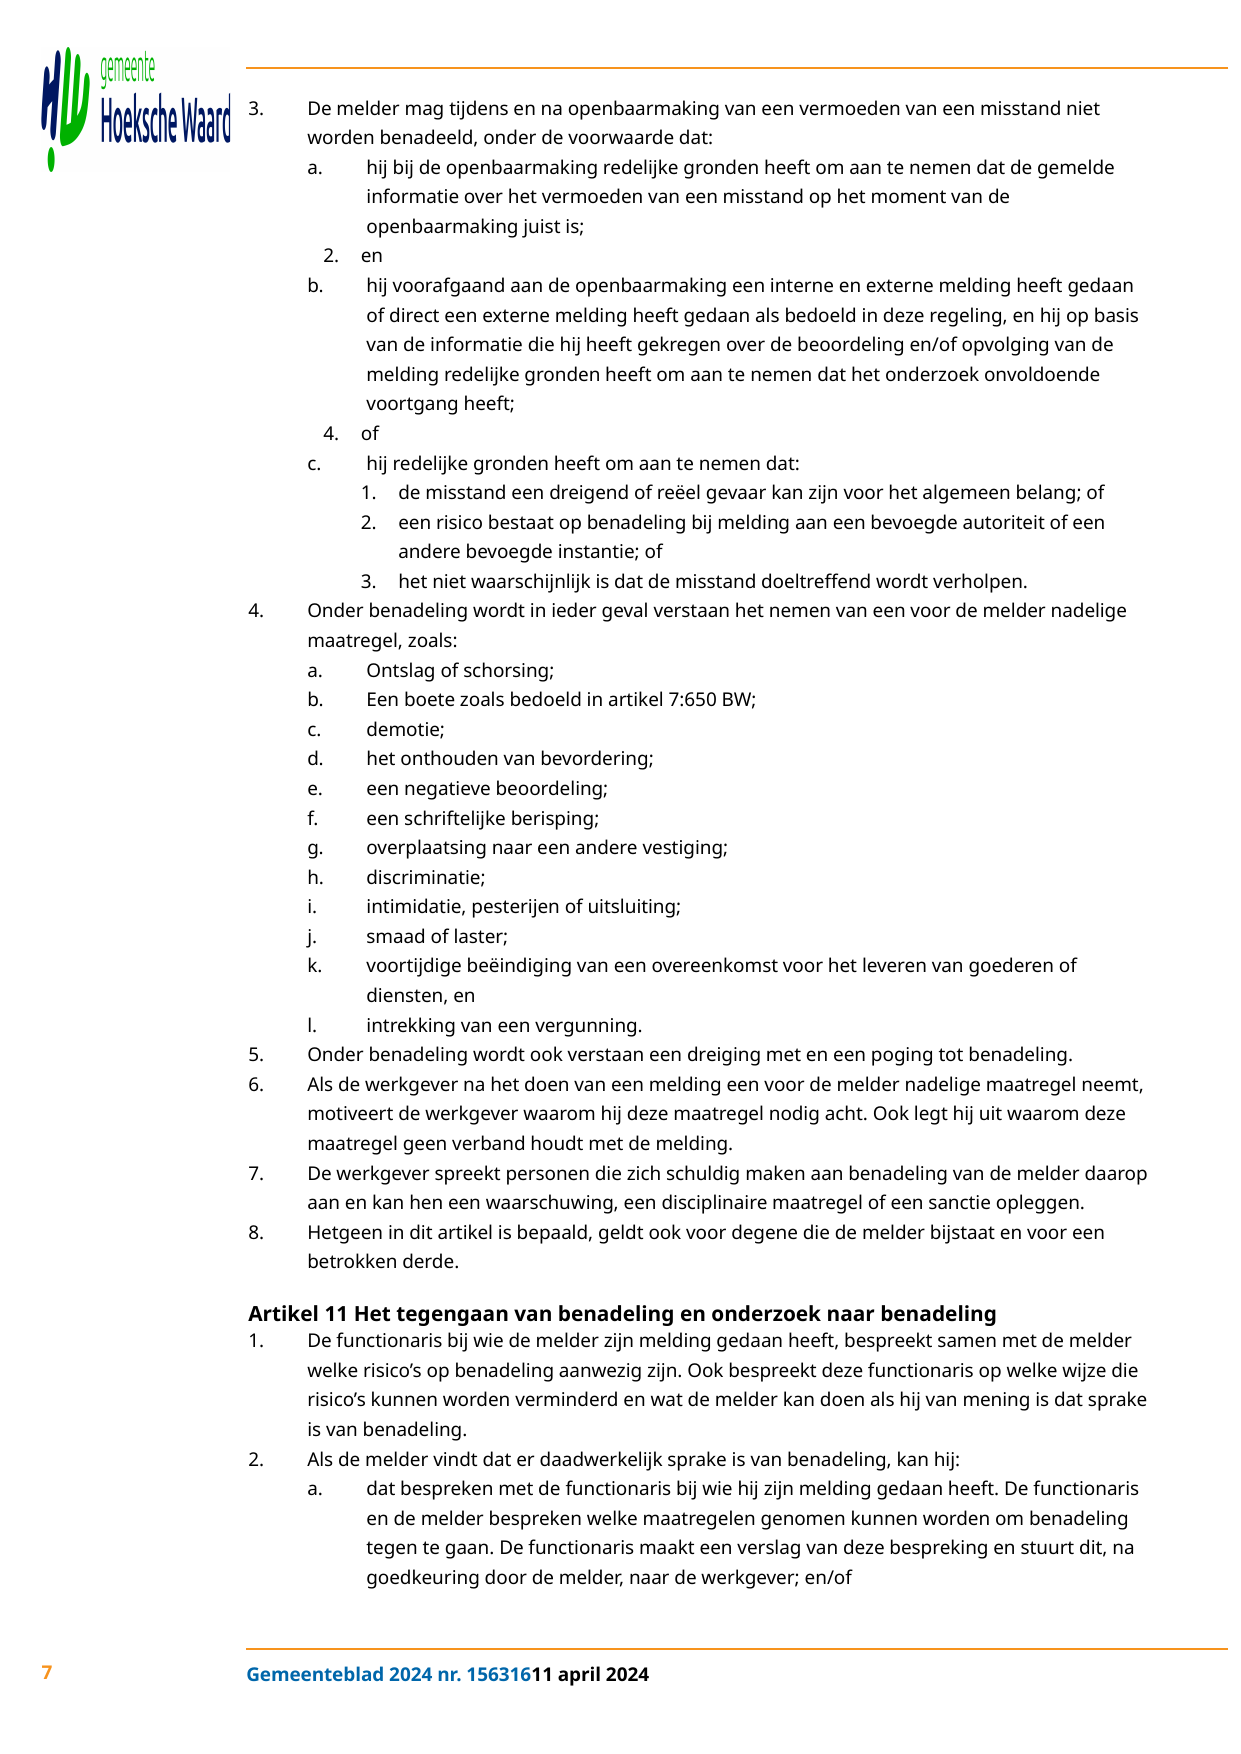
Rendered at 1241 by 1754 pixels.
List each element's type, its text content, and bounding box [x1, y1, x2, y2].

list of [323, 420, 1152, 446]
list Een boete zoals bedoeld in artikel 7:650 BW; [307, 686, 1152, 712]
list Ontslag of schorsing; [307, 657, 1152, 683]
list demotie; [307, 716, 1152, 742]
text Artikel 11 Het tegengaan van benadeling en onderzoek naar benadeling [248, 1299, 1152, 1327]
list de misstand een dreigend of reëel gevaar kan zijn voor het algemeen belang; of [361, 479, 1152, 505]
picture [41, 47, 231, 172]
list voortijdige beëindiging van een overeenkomst voor het leveren van goederen of diensten, en [307, 953, 1152, 1008]
list het niet waarschijnlijk is dat de misstand doeltreffend wordt verholpen. [361, 568, 1152, 594]
list een risico bestaat op benadeling bij melding aan een bevoegde autoriteit of een andere bevoegde instantie; of [361, 509, 1152, 564]
list overplaatsing naar een andere vestiging; [307, 834, 1152, 860]
list discriminatie; [307, 864, 1152, 890]
list een schriftelijke berisping; [307, 805, 1152, 831]
list dat bespreken met de functionaris bij wie hij zijn melding gedaan heeft. De functionaris en de melder bespreken welke maatregelen genomen kunnen worden om benadeling tegen te gaan. De functionaris maakt een verslag van deze bespreking en stuurt dit, na goedkeuring door de melder, naar de werkgever; en/of [307, 1475, 1152, 1590]
list Onder benadeling wordt in ieder geval verstaan het nemen van een voor de melder nadelige maatregel, zoals: [248, 598, 1152, 653]
list Als de werkgever na het doen van een melding een voor de melder nadelige maatregel neemt, motiveert de werkgever waarom hij deze maatregel nodig acht. Ook legt hij uit waarom deze maatregel geen verband houdt met de melding. [248, 1071, 1152, 1156]
list en [323, 243, 1152, 268]
list een negatieve beoordeling; [307, 775, 1152, 801]
list hij bij de openbaarmaking redelijke gronden heeft om aan te nemen dat de gemelde informatie over het vermoeden van een misstand op het moment van de openbaarmaking juist is; [307, 154, 1152, 239]
list smaad of laster; [307, 923, 1152, 949]
list De functionaris bij wie de melder zijn melding gedaan heeft, bespreekt samen met de melder welke risico’s op benadeling aanwezig zijn. Ook bespreekt deze functionaris op welke wijze die risico’s kunnen worden verminderd en wat de melder kan doen als hij van mening is dat sprake is van benadeling. [248, 1327, 1152, 1442]
list De melder mag tijdens en na openbaarmaking van een vermoeden van een misstand niet worden benadeeld, onder de voorwaarde dat: [248, 95, 1152, 150]
list Onder benadeling wordt ook verstaan een dreiging met en een poging tot benadeling. [248, 1041, 1152, 1067]
list Als de melder vindt dat er daadwerkelijk sprake is van benadeling, kan hij: [248, 1446, 1152, 1471]
list het onthouden van bevordering; [307, 746, 1152, 771]
list intimidatie, pesterijen of uitsluiting; [307, 893, 1152, 919]
list Hetgeen in dit artikel is bepaald, geldt ook voor degene die de melder bijstaat en voor een betrokken derde. [248, 1219, 1152, 1274]
list hij voorafgaand aan de openbaarmaking een interne en externe melding heeft gedaan of direct een externe melding heeft gedaan als bedoeld in deze regeling, en hij op basis van de informatie die hij heeft gekregen over de beoordeling en/of opvolging van de melding redelijke gronden heeft om aan te nemen dat het onderzoek onvoldoende voortgang heeft; [307, 272, 1152, 416]
list intrekking van een vergunning. [307, 1012, 1152, 1038]
list hij redelijke gronden heeft om aan te nemen dat: [307, 450, 1152, 476]
list De werkgever spreekt personen die zich schuldig maken aan benadeling van de melder daarop aan en kan hen een waarschuwing, een disciplinaire maatregel of een sanctie opleggen. [248, 1160, 1152, 1215]
